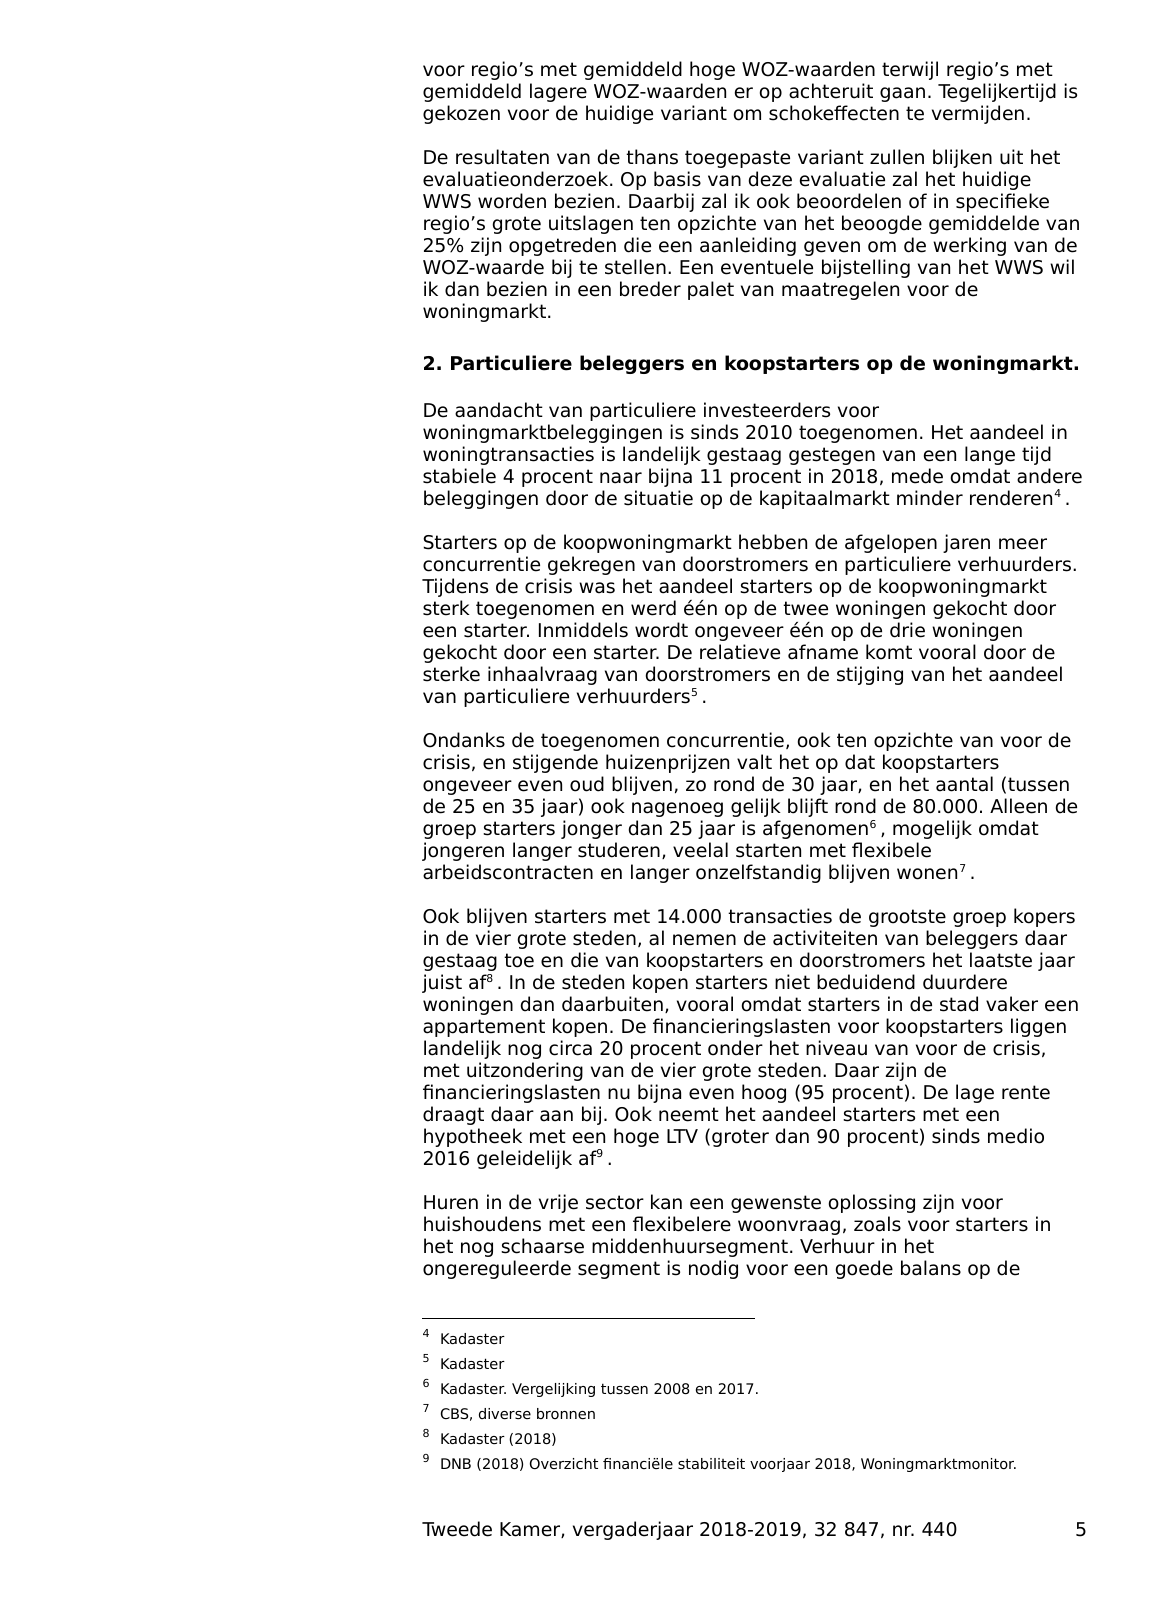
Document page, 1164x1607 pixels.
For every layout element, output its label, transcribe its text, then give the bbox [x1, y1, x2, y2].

text De resultaten van de thans toegepaste variant zullen blijken uit het evaluatieonderzoek. Op basis van deze evaluatie zal het huidige WWS worden bezien. Daarbij zal ik ook beoordelen of in specifieke regio’s grote uitslagen ten opzichte van het beoogde gemiddelde van 25% zijn opgetreden die een aanleiding geven om de werking van de WOZ-waarde bij te stellen. Een eventuele bijstelling van het WWS wil ik dan bezien in een breder palet van maatregelen voor de woningmarkt. [422, 147, 1087, 323]
text Ook blijven starters met 14.000 transacties de grootste groep kopers in de vier grote steden, al nemen de activiteiten van beleggers daar gestaag toe en die van koopstarters en doorstromers het laatste jaar juist af. In de steden kopen starters niet beduidend duurdere woningen dan daarbuiten, vooral omdat starters in de stad vaker een appartement kopen. De financieringslasten voor koopstarters liggen landelijk nog circa 20 procent onder het niveau van voor de crisis, met uitzondering van de vier grote steden. Daar zijn de financieringslasten nu bijna even hoog (95 procent). De lage rente draagt daar aan bij. Ook neemt het aandeel starters met een hypotheek met een hoge LTV (groter dan 90 procent) sinds medio 2016 geleidelijk af. [422, 906, 1087, 1170]
text voor regio’s met gemiddeld hoge WOZ-waarden terwijl regio’s met gemiddeld lagere WOZ-waarden er op achteruit gaan. Tegelijkertijd is gekozen voor de huidige variant om schokeffecten te vermijden. [422, 59, 1087, 125]
text Starters op de koopwoningmarkt hebben de afgelopen jaren meer concurrentie gekregen van doorstromers en particuliere verhuurders. Tijdens de crisis was het aandeel starters op de koopwoningmarkt sterk toegenomen en werd één op de twee woningen gekocht door een starter. Inmiddels wordt ongeveer één op de drie woningen gekocht door een starter. De relatieve afname komt vooral door de sterke inhaalvraag van doorstromers en de stijging van het aandeel van particuliere verhuurders. [422, 532, 1087, 708]
text De aandacht van particuliere investeerders voor woningmarktbeleggingen is sinds 2010 toegenomen. Het aandeel in woningtransacties is landelijk gestaag gestegen van een lange tijd stabiele 4 procent naar bijna 11 procent in 2018, mede omdat andere beleggingen door de situatie op de kapitaalmarkt minder renderen. [422, 400, 1087, 510]
subtitle 2. Particuliere beleggers en koopstarters op de woningmarkt. [422, 353, 1087, 375]
text Kadaster. Vergelijking tussen 2008 en 2017. [422, 1377, 1087, 1399]
text Kadaster [422, 1352, 1087, 1374]
text Huren in de vrije sector kan een gewenste oplossing zijn voor huishoudens met een flexibelere woonvraag, zoals voor starters in het nog schaarse middenhuursegment. Verhuur in het ongereguleerde segment is nodig voor een goede balans op de [422, 1192, 1087, 1280]
text Ondanks de toegenomen concurrentie, ook ten opzichte van voor de crisis, en stijgende huizenprijzen valt het op dat koopstarters ongeveer even oud blijven, zo rond de 30 jaar, en het aantal (tussen de 25 en 35 jaar) ook nagenoeg gelijk blijft rond de 80.000. Alleen de groep starters jonger dan 25 jaar is afgenomen, mogelijk omdat jongeren langer studeren, veelal starten met flexibele arbeidscontracten en langer onzelfstandig blijven wonen. [422, 730, 1087, 884]
text CBS, diverse bronnen [422, 1402, 1087, 1424]
text Kadaster [422, 1327, 1087, 1349]
text DNB (2018) Overzicht financiële stabiliteit voorjaar 2018, Woningmarktmonitor. [422, 1452, 1087, 1474]
text Kadaster (2018) [422, 1427, 1087, 1449]
